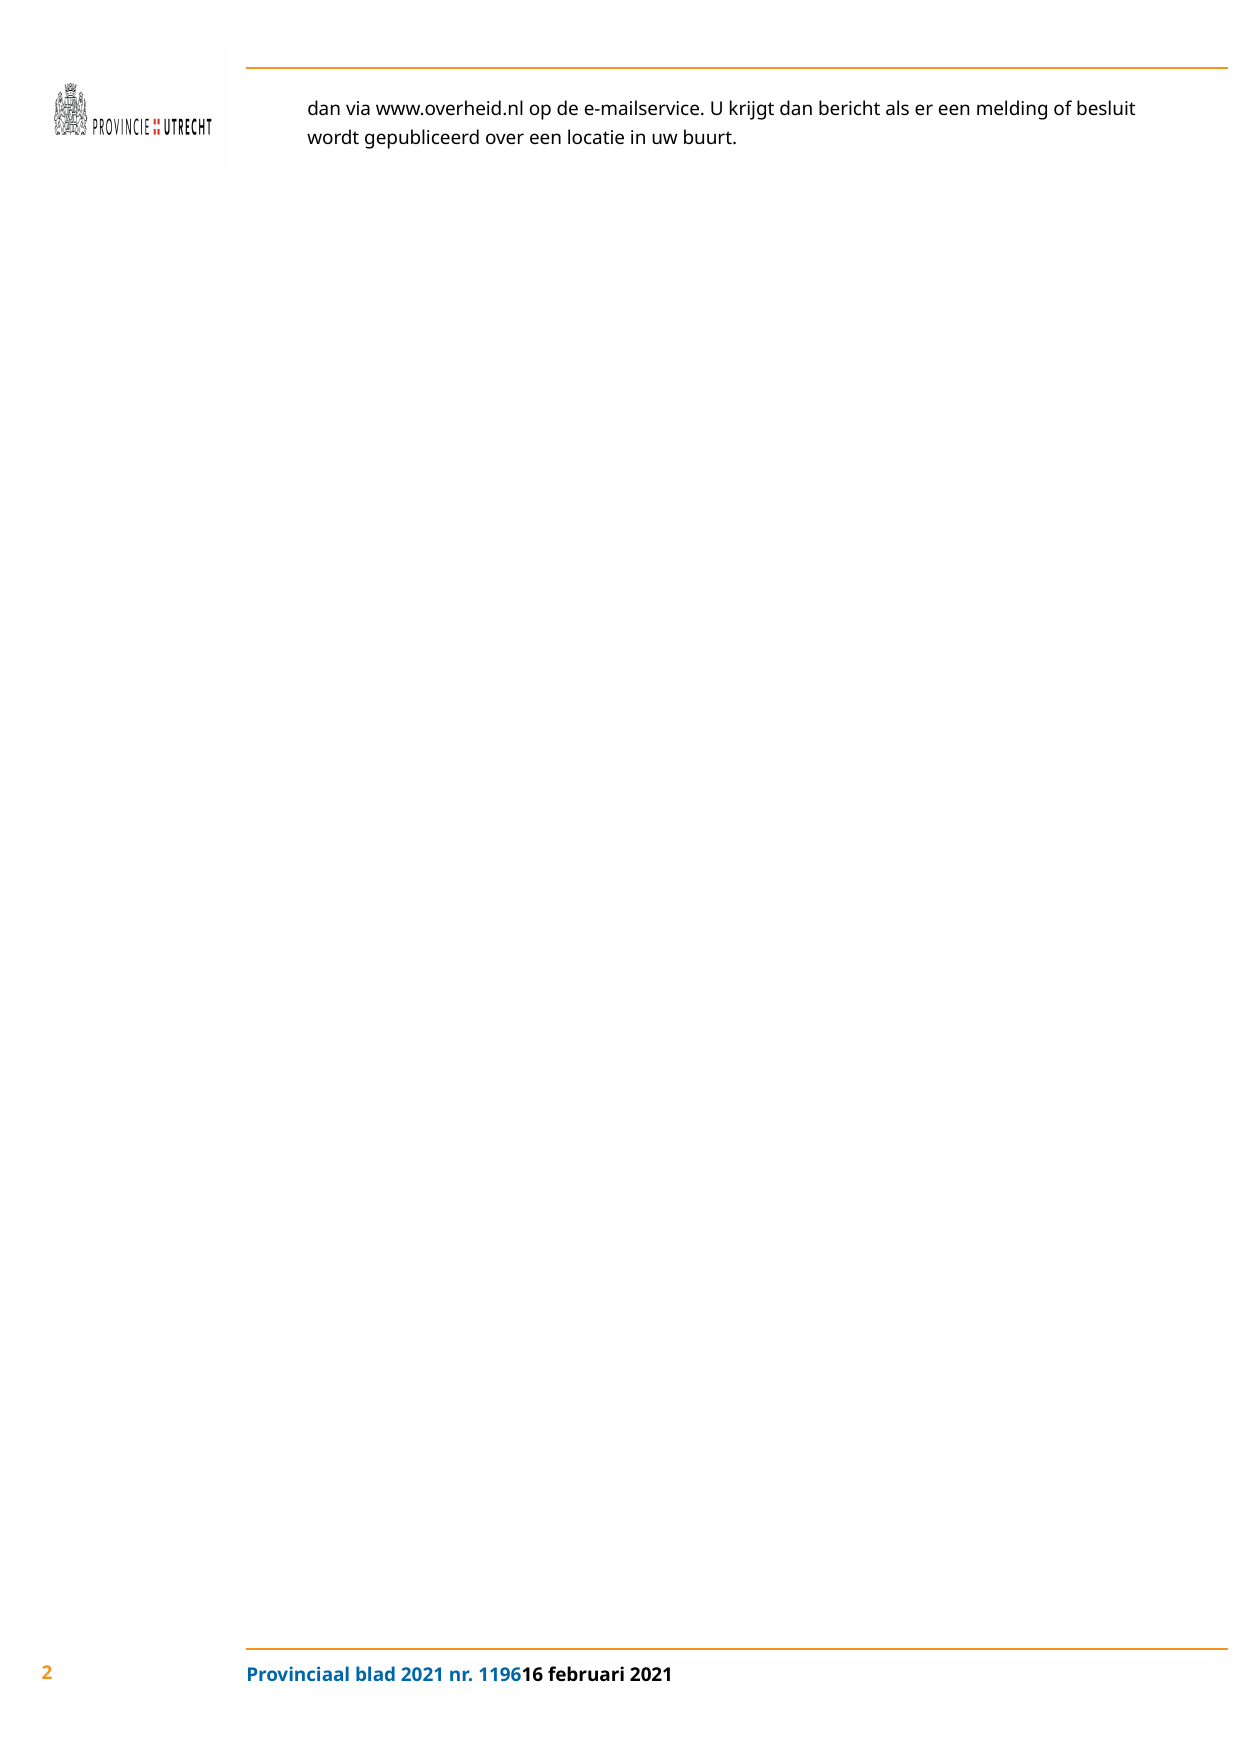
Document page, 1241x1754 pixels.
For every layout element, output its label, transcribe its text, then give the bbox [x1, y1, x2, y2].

picture [41, 47, 231, 172]
list dan via www.overheid.nl op de e-mailservice. U krijgt dan bericht als er een melding of besluit wordt gepubliceerd over een locatie in uw buurt. [248, 95, 1152, 150]
